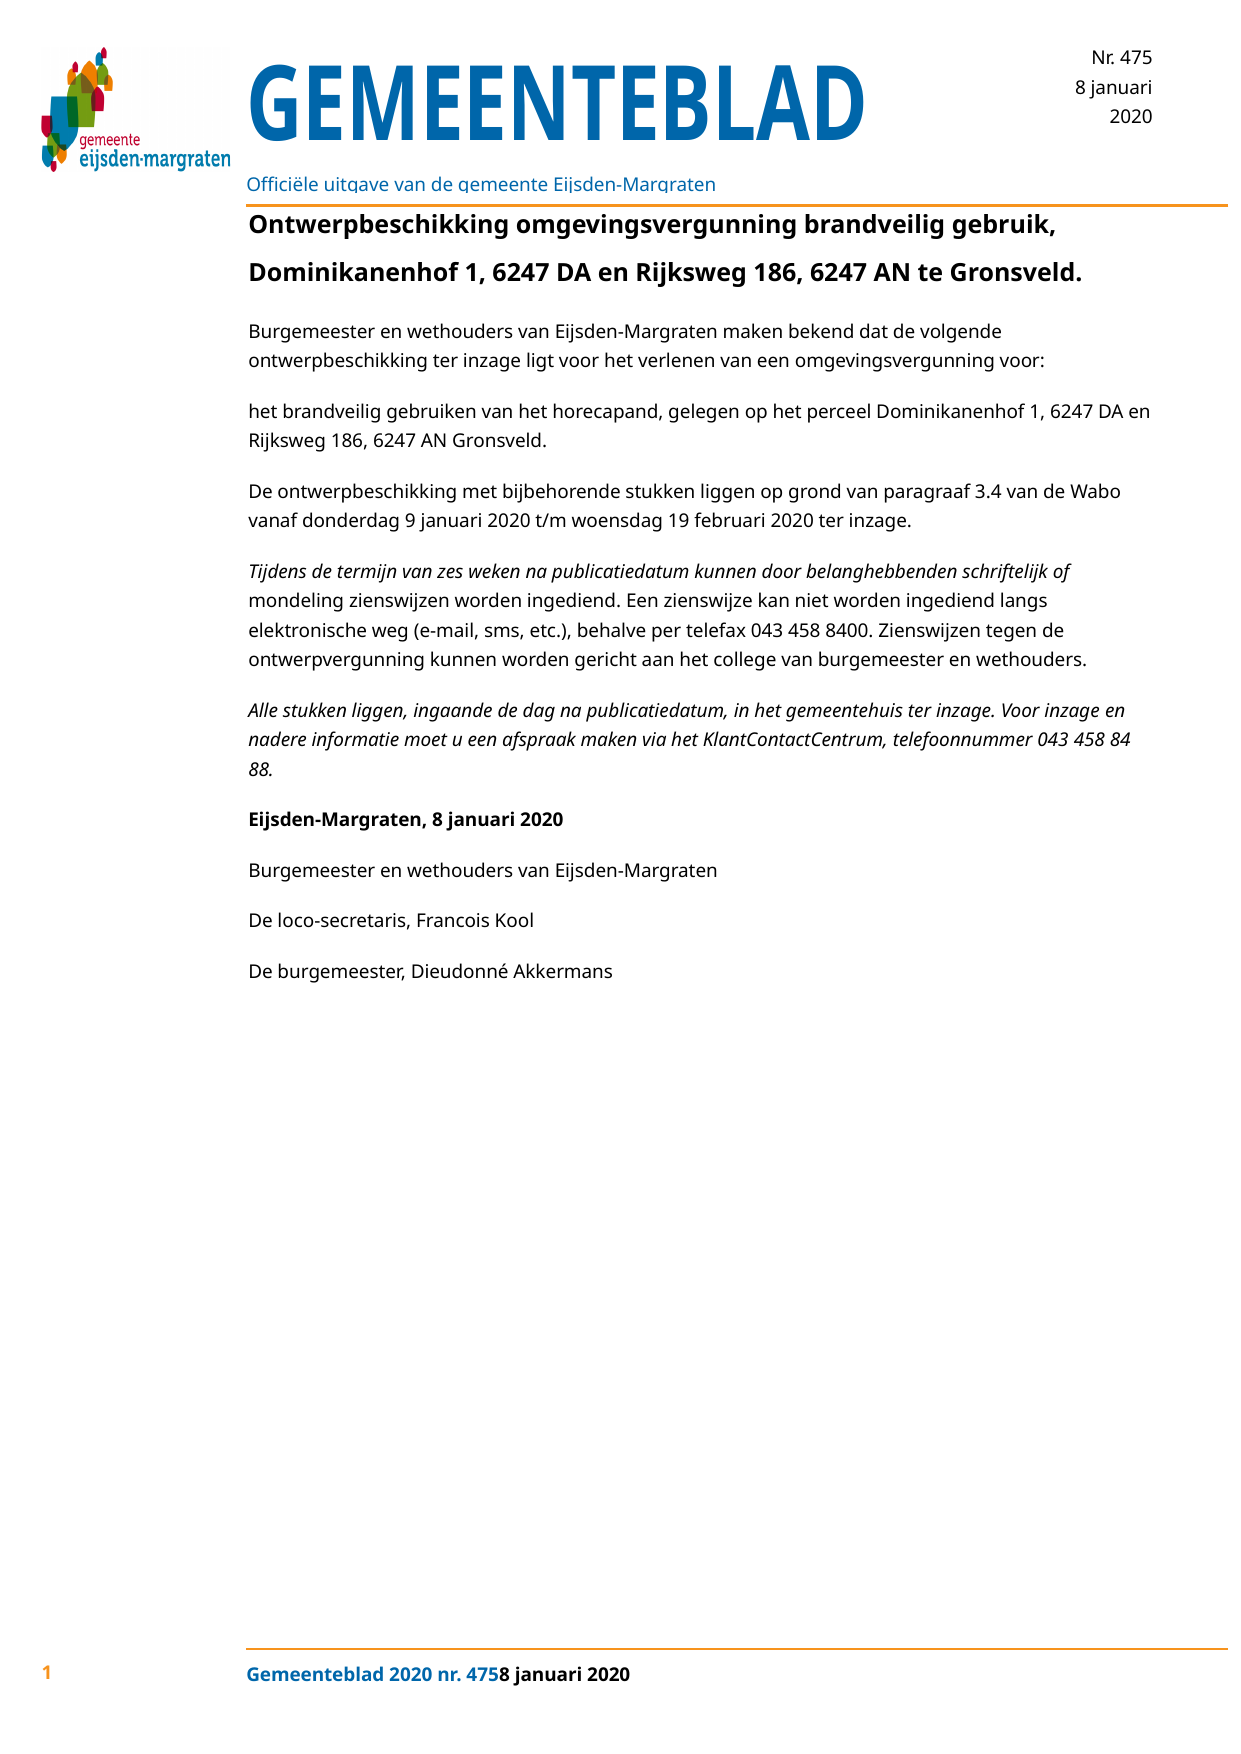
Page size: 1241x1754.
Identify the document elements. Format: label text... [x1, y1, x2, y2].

text het brandveilig gebruiken van het horecapand, gelegen op het perceel Dominikanenhof 1, 6247 DA en Rijksweg 186, 6247 AN Gronsveld. [248, 398, 1152, 453]
text Ontwerpbeschikking omgevingsvergunning brandveilig gebruik, Dominikanenhof 1, 6247 DA en Rijksweg 186, 6247 AN te Gronsveld. [248, 207, 1152, 288]
text De loco-secretaris, Francois Kool [248, 907, 1152, 933]
text Tijdens de termijn van zes weken na publicatiedatum kunnen door belanghebbenden schriftelijk of mondeling zienswijzen worden ingediend. Een zienswijze kan niet worden ingediend langs elektronische weg (e-mail, sms, etc.), behalve per telefax 043 458 8400. Zienswijzen tegen de ontwerpvergunning kunnen worden gericht aan het college van burgemeester en wethouders. [248, 558, 1152, 672]
text De burgemeester, Dieudonné Akkermans [248, 958, 1152, 984]
picture [41, 47, 231, 172]
text Burgemeester en wethouders van Eijsden-Margraten [248, 857, 1152, 883]
text Eijsden-Margraten, 8 januari 2020 [248, 807, 1152, 832]
text Burgemeester en wethouders van Eijsden-Margraten maken bekend dat de volgende ontwerpbeschikking ter inzage ligt voor het verlenen van een omgevingsvergunning voor: [248, 318, 1152, 373]
text Alle stukken liggen, ingaande de dag na publicatiedatum, in het gemeentehuis ter inzage. Voor inzage en nadere informatie moet u een afspraak maken via het KlantContactCentrum, telefoonnummer 043 458 84 88. [248, 697, 1152, 782]
text De ontwerpbeschikking met bijbehorende stukken liggen op grond van paragraaf 3.4 van de Wabo vanaf donderdag 9 januari 2020 t/m woensdag 19 februari 2020 ter inzage. [248, 478, 1152, 533]
